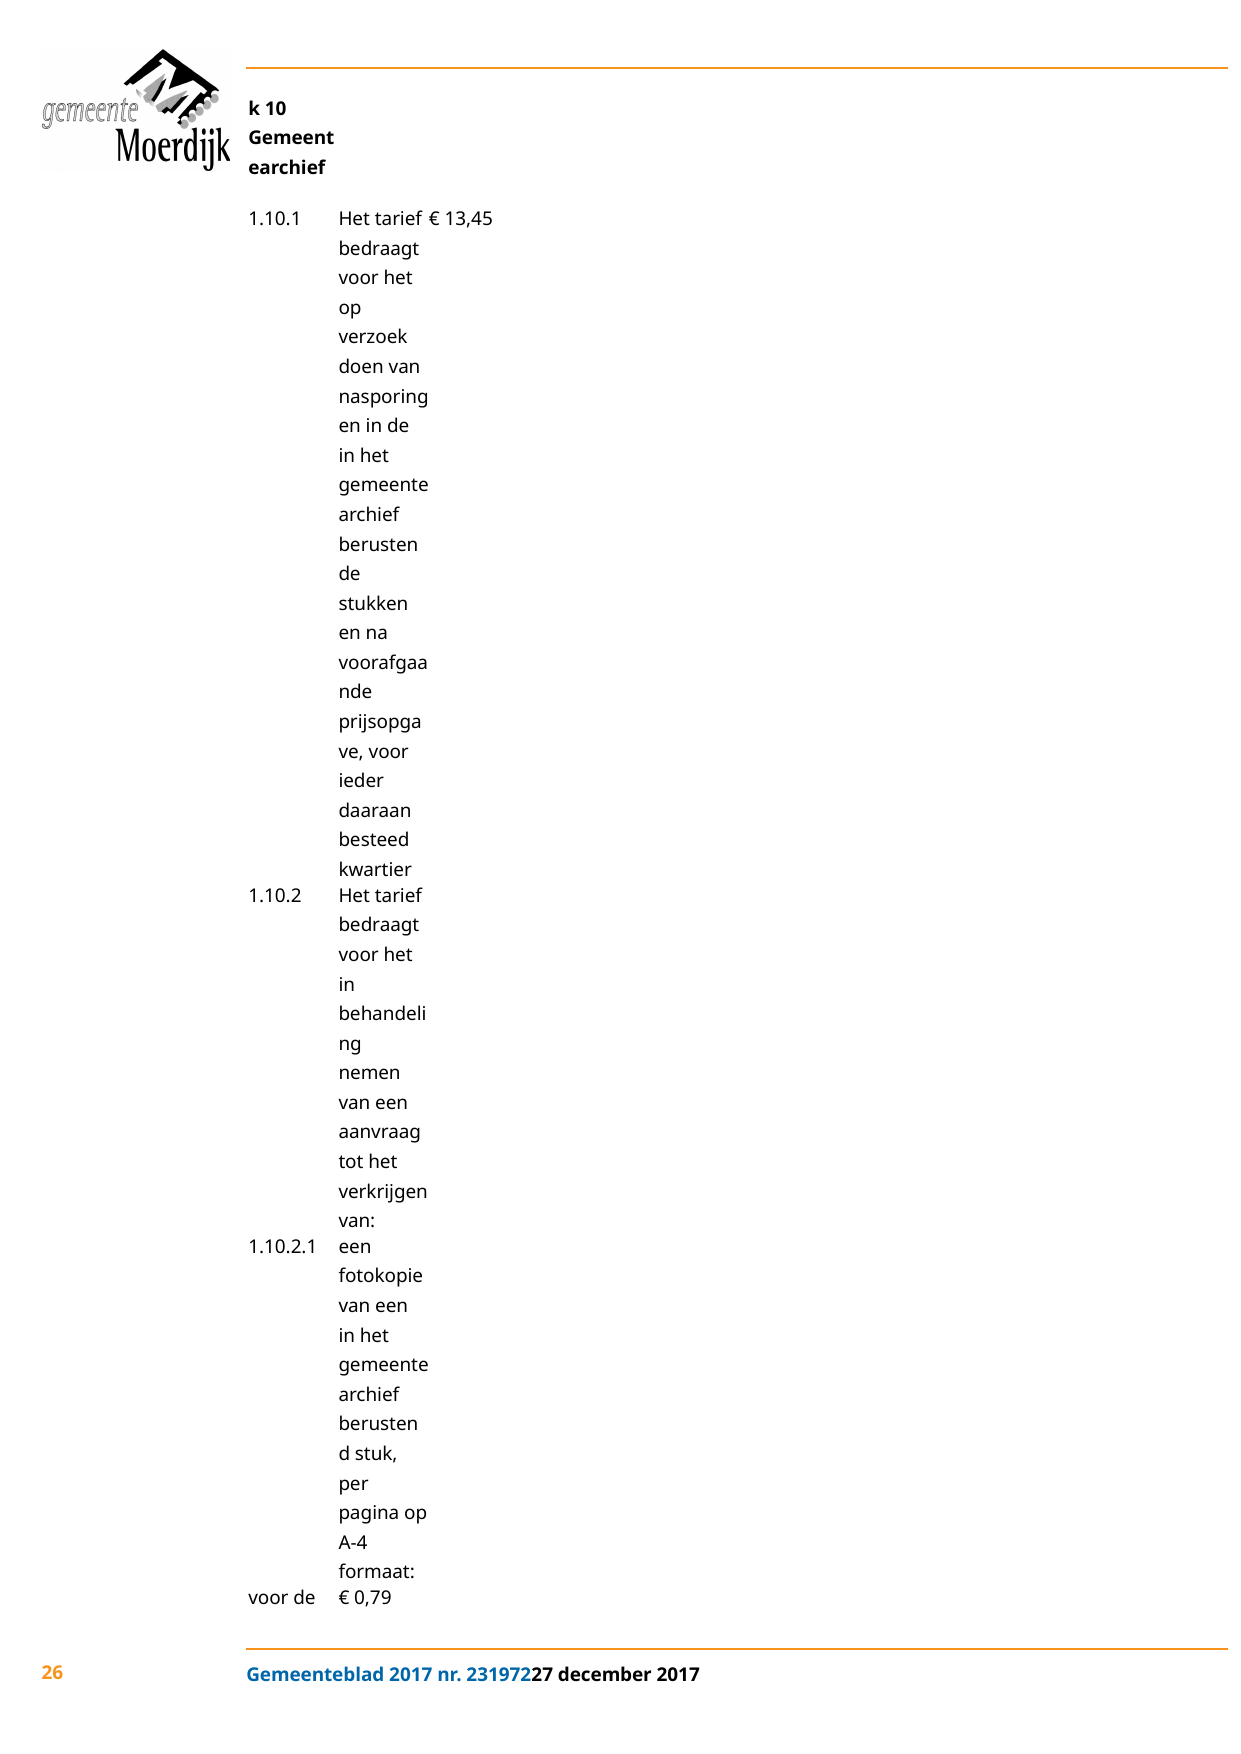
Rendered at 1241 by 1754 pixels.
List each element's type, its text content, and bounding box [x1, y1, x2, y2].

table_cell k 10 Gemeentearchief [248, 95, 338, 180]
table_cell € 0,79 [338, 1584, 429, 1610]
table_cell een fotokopie van een in het gemeentearchief berustend stuk, per pagina op A-4 formaat: [338, 1233, 429, 1584]
table_cell [429, 1233, 519, 1584]
table_cell [429, 882, 519, 1233]
table_cell [248, 180, 338, 205]
table_cell Het tarief bedraagt voor het op verzoek doen van nasporingen in de in het gemeentearchief berustende stukken en na voorafgaande prijsopgave, voor ieder daaraan besteed kwartier [338, 205, 429, 882]
table_cell 1.10.1 [248, 205, 338, 882]
table_cell voor de [248, 1584, 338, 1610]
table_cell 1.10.2 [248, 882, 338, 1233]
picture [41, 47, 231, 172]
table_cell Het tarief bedraagt voor het in behandeling nemen van een aanvraag tot het verkrijgen van: [338, 882, 429, 1233]
table_cell € 13,45 [429, 205, 519, 882]
table_cell 1.10.2.1 [248, 1233, 338, 1584]
